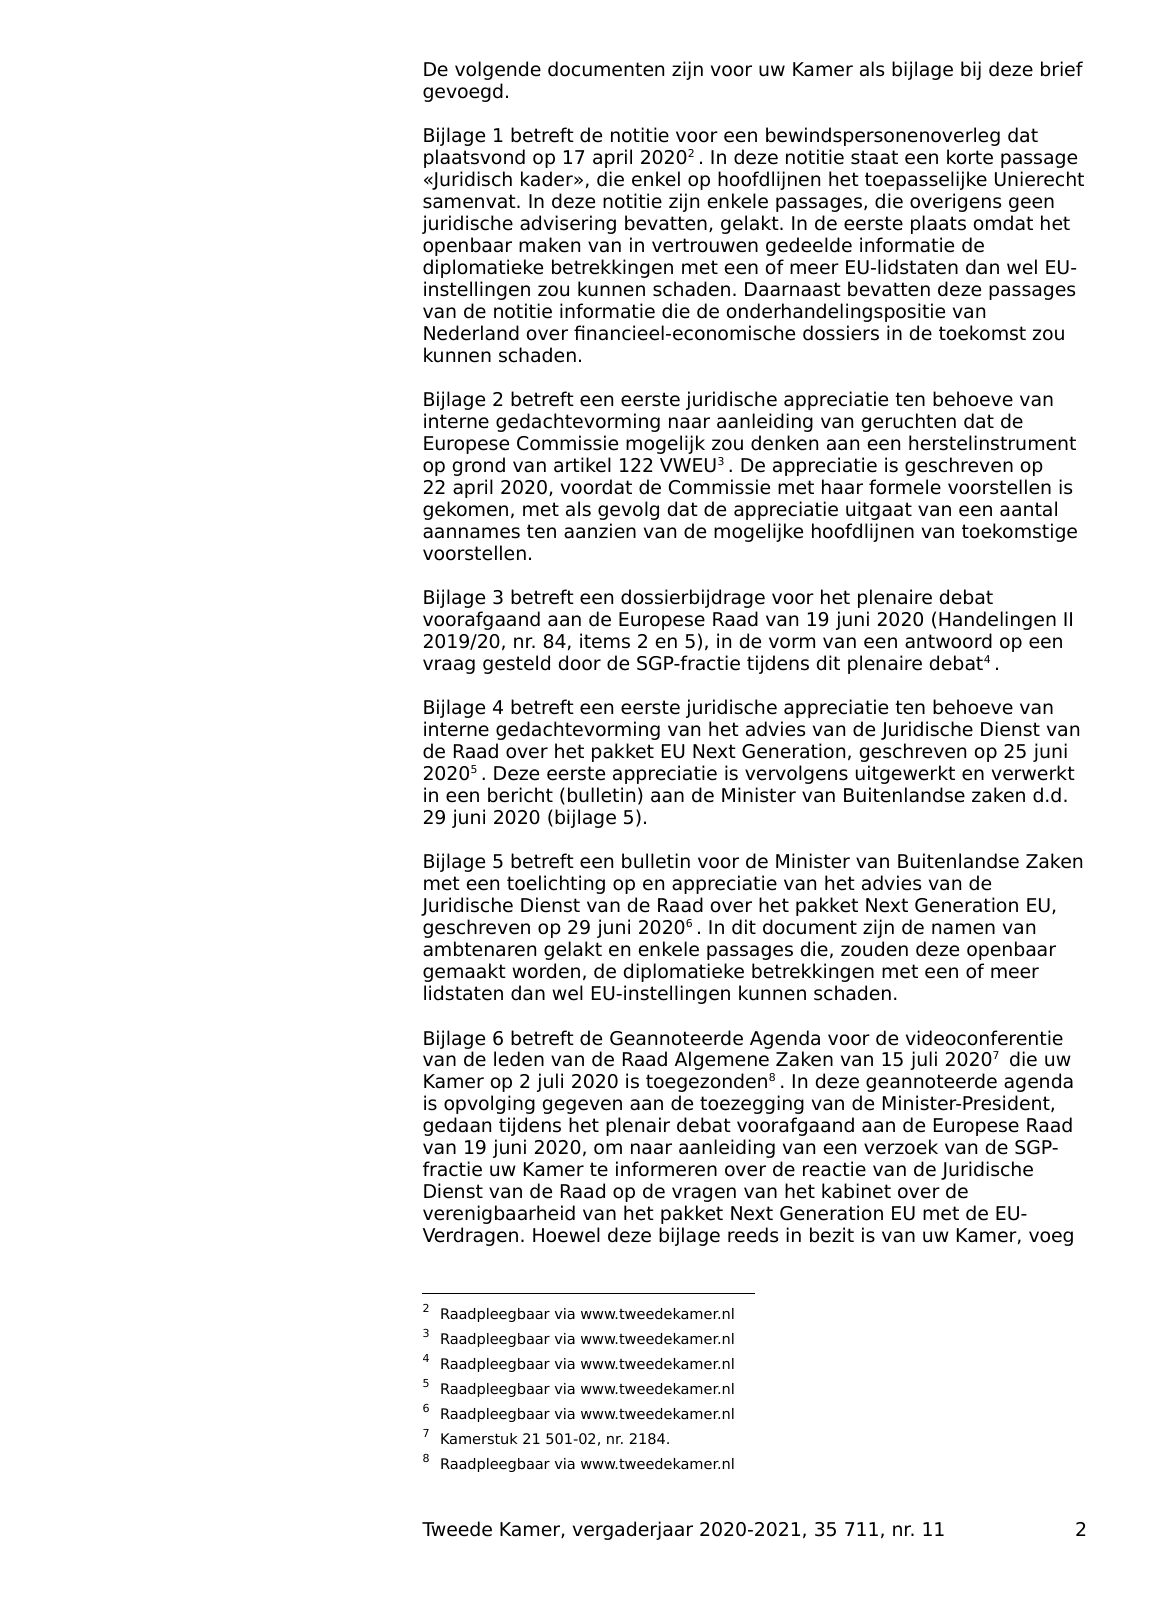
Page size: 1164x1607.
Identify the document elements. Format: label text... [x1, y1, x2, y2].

text Raadpleegbaar via www.tweedekamer.nl [422, 1352, 1087, 1374]
text Bijlage 5 betreft een bulletin voor de Minister van Buitenlandse Zaken met een toelichting op en appreciatie van het advies van de Juridische Dienst van de Raad over het pakket Next Generation EU, geschreven op 29 juni 2020. In dit document zijn de namen van ambtenaren gelakt en enkele passages die, zouden deze openbaar gemaakt worden, de diplomatieke betrekkingen met een of meer lidstaten dan wel EU-instellingen kunnen schaden. [422, 851, 1087, 1005]
text Raadpleegbaar via www.tweedekamer.nl [422, 1302, 1087, 1324]
text Kamerstuk 21 501-02, nr. 2184. [422, 1427, 1087, 1449]
text Raadpleegbaar via www.tweedekamer.nl [422, 1452, 1087, 1474]
text De volgende documenten zijn voor uw Kamer als bijlage bij deze brief gevoegd. [422, 59, 1087, 103]
text Bijlage 6 betreft de Geannoteerde Agenda voor de videoconferentie van de leden van de Raad Algemene Zaken van 15 juli 2020 die uw Kamer op 2 juli 2020 is toegezonden. In deze geannoteerde agenda is opvolging gegeven aan de toezegging van de Minister-President, gedaan tijdens het plenair debat voorafgaand aan de Europese Raad van 19 juni 2020, om naar aanleiding van een verzoek van de SGP-fractie uw Kamer te informeren over de reactie van de Juridische Dienst van de Raad op de vragen van het kabinet over de verenigbaarheid van het pakket Next Generation EU met de EU-Verdragen. Hoewel deze bijlage reeds in bezit is van uw Kamer, voeg [422, 1027, 1087, 1247]
text Bijlage 2 betreft een eerste juridische appreciatie ten behoeve van interne gedachtevorming naar aanleiding van geruchten dat de Europese Commissie mogelijk zou denken aan een herstelinstrument op grond van artikel 122 VWEU. De appreciatie is geschreven op 22 april 2020, voordat de Commissie met haar formele voorstellen is gekomen, met als gevolg dat de appreciatie uitgaat van een aantal aannames ten aanzien van de mogelijke hoofdlijnen van toekomstige voorstellen. [422, 389, 1087, 565]
text Raadpleegbaar via www.tweedekamer.nl [422, 1402, 1087, 1424]
text Bijlage 1 betreft de notitie voor een bewindspersonenoverleg dat plaatsvond op 17 april 2020. In deze notitie staat een korte passage «Juridisch kader», die enkel op hoofdlijnen het toepasselijke Unierecht samenvat. In deze notitie zijn enkele passages, die overigens geen juridische advisering bevatten, gelakt. In de eerste plaats omdat het openbaar maken van in vertrouwen gedeelde informatie de diplomatieke betrekkingen met een of meer EU-lidstaten dan wel EU-instellingen zou kunnen schaden. Daarnaast bevatten deze passages van de notitie informatie die de onderhandelingspositie van Nederland over financieel-economische dossiers in de toekomst zou kunnen schaden. [422, 125, 1087, 367]
text Raadpleegbaar via www.tweedekamer.nl [422, 1377, 1087, 1399]
text Bijlage 3 betreft een dossierbijdrage voor het plenaire debat voorafgaand aan de Europese Raad van 19 juni 2020 (Handelingen II 2019/20, nr. 84, items 2 en 5), in de vorm van een antwoord op een vraag gesteld door de SGP-fractie tijdens dit plenaire debat. [422, 587, 1087, 675]
text Raadpleegbaar via www.tweedekamer.nl [422, 1327, 1087, 1349]
text Bijlage 4 betreft een eerste juridische appreciatie ten behoeve van interne gedachtevorming van het advies van de Juridische Dienst van de Raad over het pakket EU Next Generation, geschreven op 25 juni 2020. Deze eerste appreciatie is vervolgens uitgewerkt en verwerkt in een bericht (bulletin) aan de Minister van Buitenlandse zaken d.d. 29 juni 2020 (bijlage 5). [422, 697, 1087, 829]
